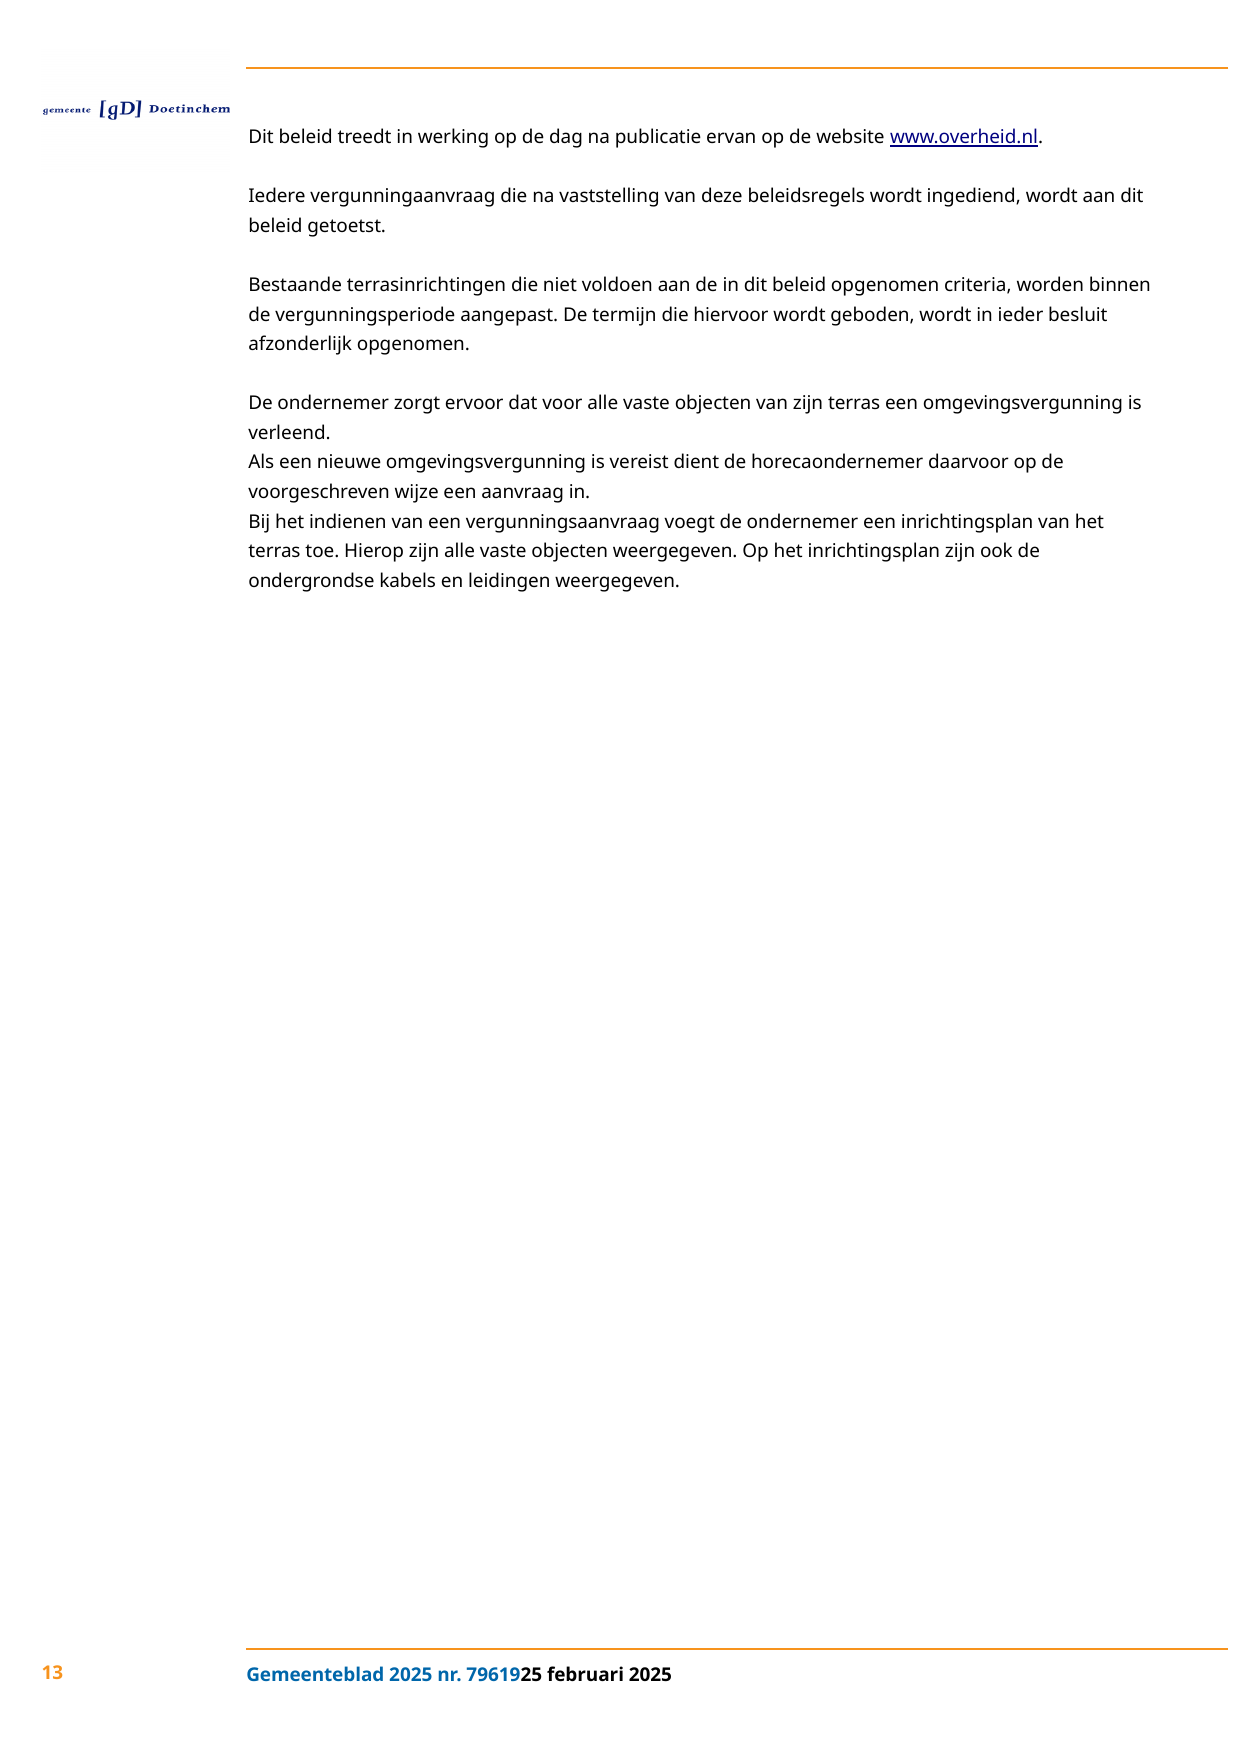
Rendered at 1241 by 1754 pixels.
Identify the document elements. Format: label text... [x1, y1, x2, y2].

text Als een nieuwe omgevingsvergunning is vereist dient de horecaondernemer daarvoor op de voorgeschreven wijze een aanvraag in. [248, 449, 1152, 504]
text Bij het indienen van een vergunningsaanvraag voegt de ondernemer een inrichtingsplan van het terras toe. Hierop zijn alle vaste objecten weergegeven. Op het inrichtingsplan zijn ook de ondergrondse kabels en leidingen weergegeven. [248, 508, 1152, 593]
text Iedere vergunningaanvraag die na vaststelling van deze beleidsregels wordt ingediend, wordt aan dit beleid getoetst. [248, 182, 1152, 238]
text Dit beleid treedt in werking op de dag na publicatie ervan op de website www.overheid.nl. [248, 123, 1152, 149]
text Bestaande terrasinrichtingen die niet voldoen aan de in dit beleid opgenomen criteria, worden binnen de vergunningsperiode aangepast. De termijn die hiervoor wordt geboden, wordt in ieder besluit afzonderlijk opgenomen. [248, 271, 1152, 356]
text De ondernemer zorgt ervoor dat voor alle vaste objecten van zijn terras een omgevingsvergunning is verleend. [248, 389, 1152, 445]
picture [41, 47, 231, 172]
